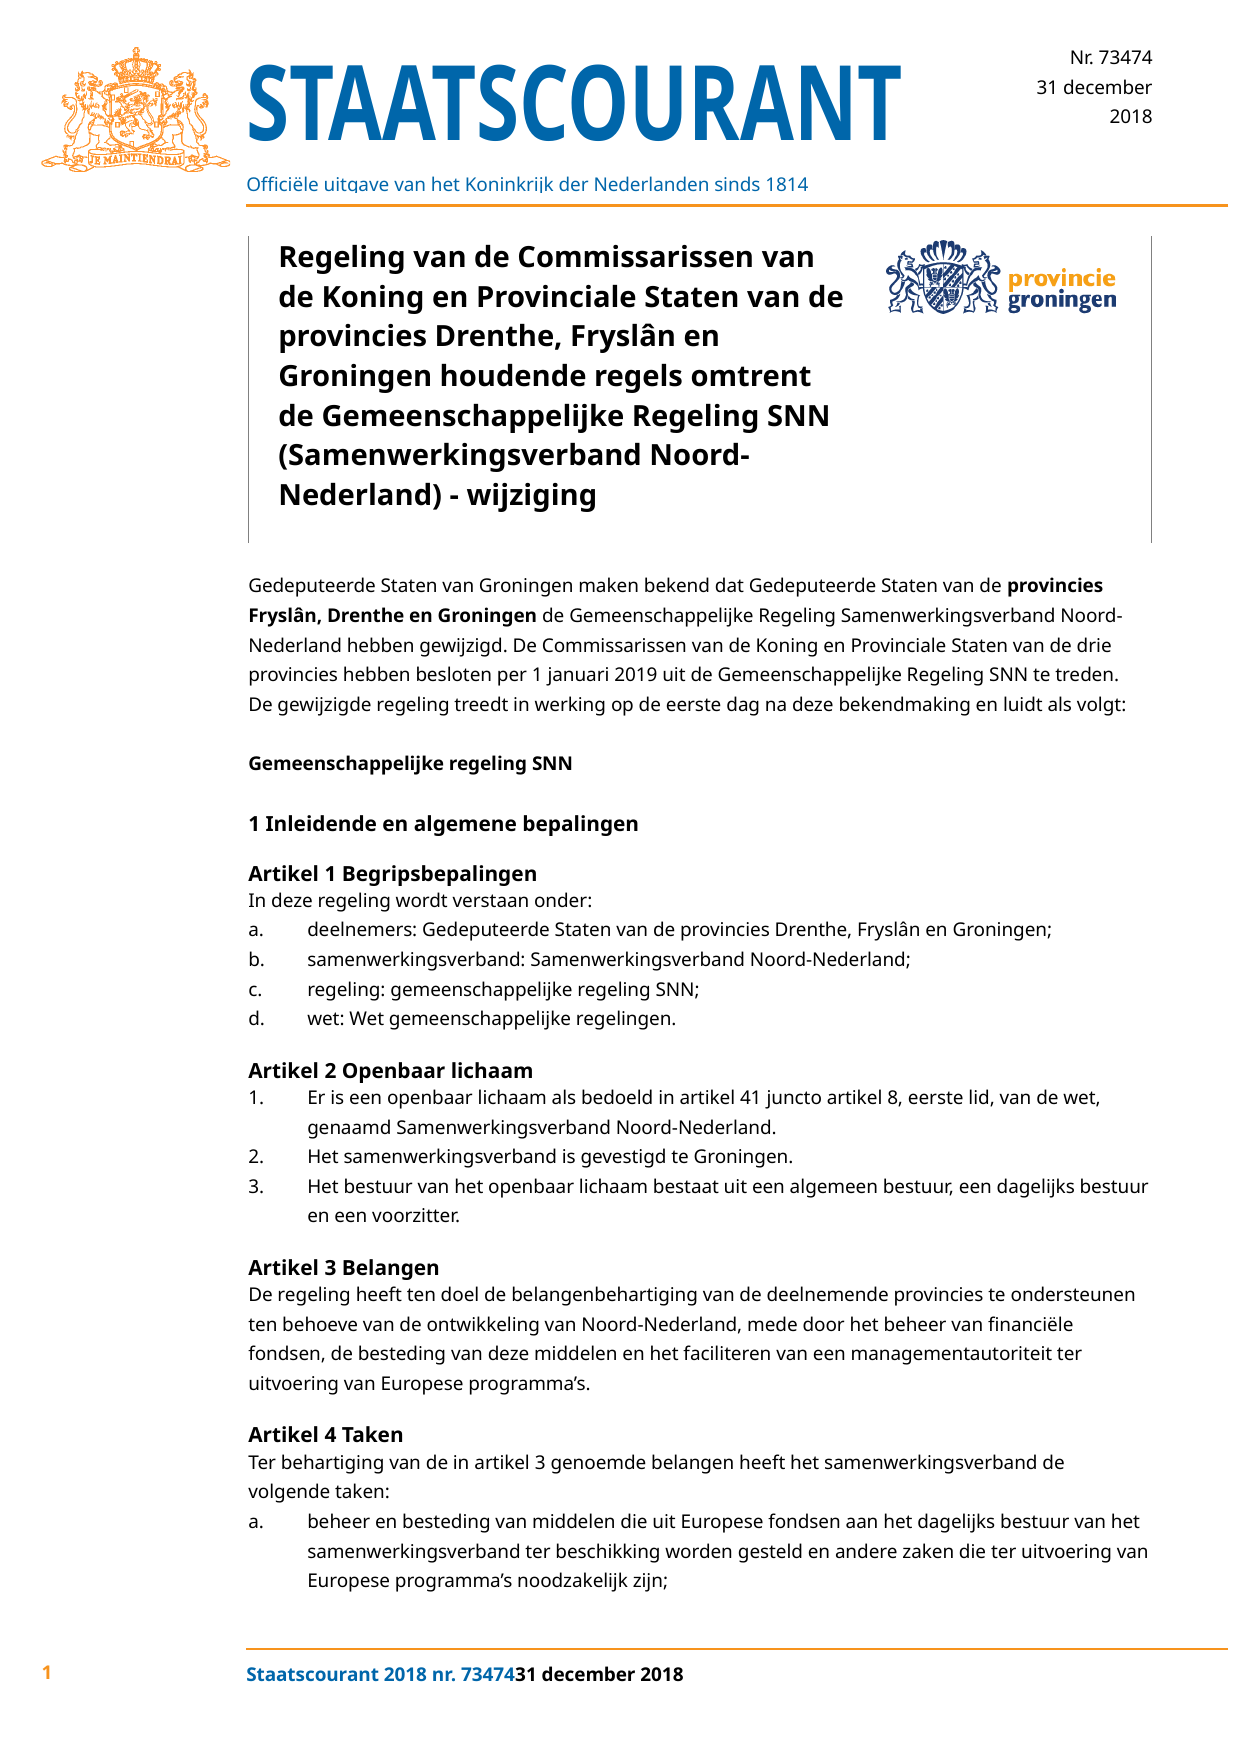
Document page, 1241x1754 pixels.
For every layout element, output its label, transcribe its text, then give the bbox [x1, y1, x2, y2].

list Er is een openbaar lichaam als bedoeld in artikel 41 juncto artikel 8, eerste lid, van de wet, genaamd Samenwerkingsverband Noord-Nederland. [248, 1084, 1152, 1139]
picture [882, 236, 1119, 316]
list beheer en besteding van middelen die uit Europese fondsen aan het dagelijks bestuur van het samenwerkingsverband ter beschikking worden gesteld en andere zaken die ter uitvoering van Europese programma’s noodzakelijk zijn; [248, 1508, 1152, 1593]
text 1 Inleidende en algemene bepalingen [248, 809, 1152, 838]
text Artikel 1 Begripsbepalingen [248, 859, 1152, 887]
text Gemeenschappelijke regeling SNN [248, 750, 1152, 776]
text De gewijzigde regeling treedt in werking op de eerste dag na deze bekendmaking en luidt als volgt: [248, 691, 1152, 717]
list Het bestuur van het openbaar lichaam bestaat uit een algemeen bestuur, een dagelijks bestuur en een voorzitter. [248, 1173, 1152, 1228]
list wet: Wet gemeenschappelijke regelingen. [248, 1005, 1152, 1031]
text Artikel 4 Taken [248, 1421, 1152, 1449]
text Ter behartiging van de in artikel 3 genoemde belangen heeft het samenwerkingsverband de volgende taken: [248, 1449, 1152, 1504]
table_header Regeling van de Commissarissen van de Koning en Provinciale Staten van de provincies Drenthe, Fryslân en Groningen houdende regels omtrent de Gemeenschappelijke Regeling SNN (Samenwerkingsverband Noord-Nederland) - wijziging [249, 236, 850, 543]
text Artikel 2 Openbaar lichaam [248, 1056, 1152, 1084]
text In deze regeling wordt verstaan onder: [248, 887, 1152, 913]
list samenwerkingsverband: Samenwerkingsverband Noord-Nederland; [248, 946, 1152, 972]
list deelnemers: Gedeputeerde Staten van de provincies Drenthe, Fryslân en Groningen; [248, 917, 1152, 942]
table_header [850, 236, 1151, 543]
text Artikel 3 Belangen [248, 1253, 1152, 1281]
text De regeling heeft ten doel de belangenbehartiging van de deelnemende provincies te ondersteunen ten behoeve van de ontwikkeling van Noord-Nederland, mede door het beheer van financiële fondsen, de besteding van deze middelen en het faciliteren van een managementautoriteit ter uitvoering van Europese programma’s. [248, 1281, 1152, 1396]
picture [41, 47, 231, 172]
list Het samenwerkingsverband is gevestigd te Groningen. [248, 1143, 1152, 1169]
text Gedeputeerde Staten van Groningen maken bekend dat Gedeputeerde Staten van de provincies Fryslân, Drenthe en Groningen de Gemeenschappelijke Regeling Samenwerkingsverband Noord-Nederland hebben gewijzigd. De Commissarissen van de Koning en Provinciale Staten van de drie provincies hebben besloten per 1 januari 2019 uit de Gemeenschappelijke Regeling SNN te treden. [248, 573, 1152, 687]
list regeling: gemeenschappelijke regeling SNN; [248, 976, 1152, 1002]
